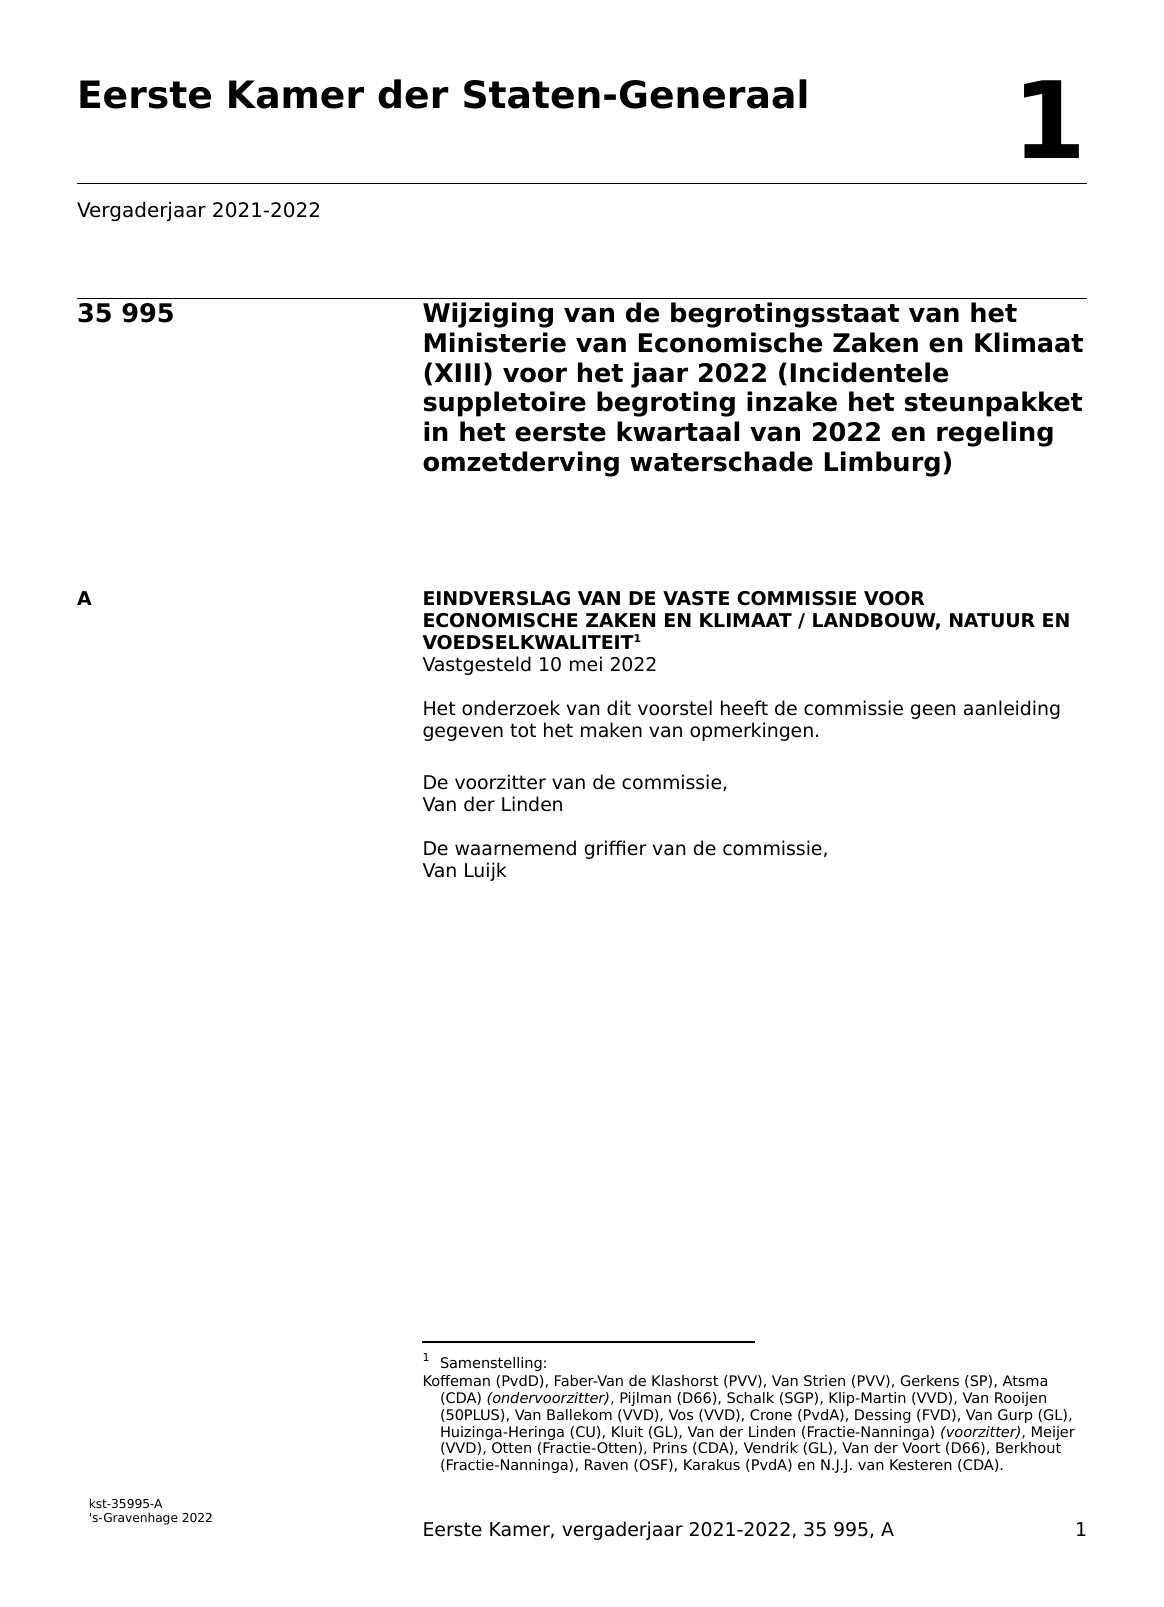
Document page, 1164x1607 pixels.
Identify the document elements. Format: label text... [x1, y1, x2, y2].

subtitle A EINDVERSLAG VAN DE VASTE COMMISSIE VOOR ECONOMISCHE ZAKEN EN KLIMAAT / LANDBOUW, NATUUR EN VOEDSELKWALITEIT [77, 588, 1087, 654]
table_header Eerste Kamer der Staten-Generaal [77, 59, 886, 183]
text 's-Gravenhage 2022 [88, 1511, 323, 1525]
text De waarnemend griffier van de commissie, Van Luijk [422, 838, 1087, 882]
table_header 1 [886, 59, 1087, 183]
text Het onderzoek van dit voorstel heeft de commissie geen aanleiding gegeven tot het maken van opmerkingen. [422, 698, 1087, 742]
text Vastgesteld 10 mei 2022 [422, 654, 1087, 676]
subtitle 35 995 Wijziging van de begrotingsstaat van het Ministerie van Economische Zaken en Klimaat (XIII) voor het jaar 2022 (Incidentele suppletoire begroting inzake het steunpakket in het eerste kwartaal van 2022 en regeling omzetderving waterschade Limburg) [77, 299, 1087, 477]
text kst-35995-A [88, 1497, 323, 1511]
text De voorzitter van de commissie, Van der Linden [422, 772, 1087, 816]
text Samenstelling: [422, 1351, 1087, 1373]
text Koffeman (PvdD), Faber-Van de Klashorst (PVV), Van Strien (PVV), Gerkens (SP), Atsma (CDA) (ondervoorzitter), Pijlman (D66), Schalk (SGP), Klip-Martin (VVD), Van Rooijen (50PLUS), Van Ballekom (VVD), Vos (VVD), Crone (PvdA), Dessing (FVD), Van Gurp (GL), Huizinga-Heringa (CU), Kluit (GL), Van der Linden (Fractie-Nanninga) (voorzitter), Meijer (VVD), Otten (Fractie-Otten), Prins (CDA), Vendrik (GL), Van der Voort (D66), Berkhout (Fractie-Nanninga), Raven (OSF), Karakus (PvdA) en N.J.J. van Kesteren (CDA). [422, 1373, 1087, 1474]
table_cell Vergaderjaar 2021-2022 [77, 184, 1087, 298]
